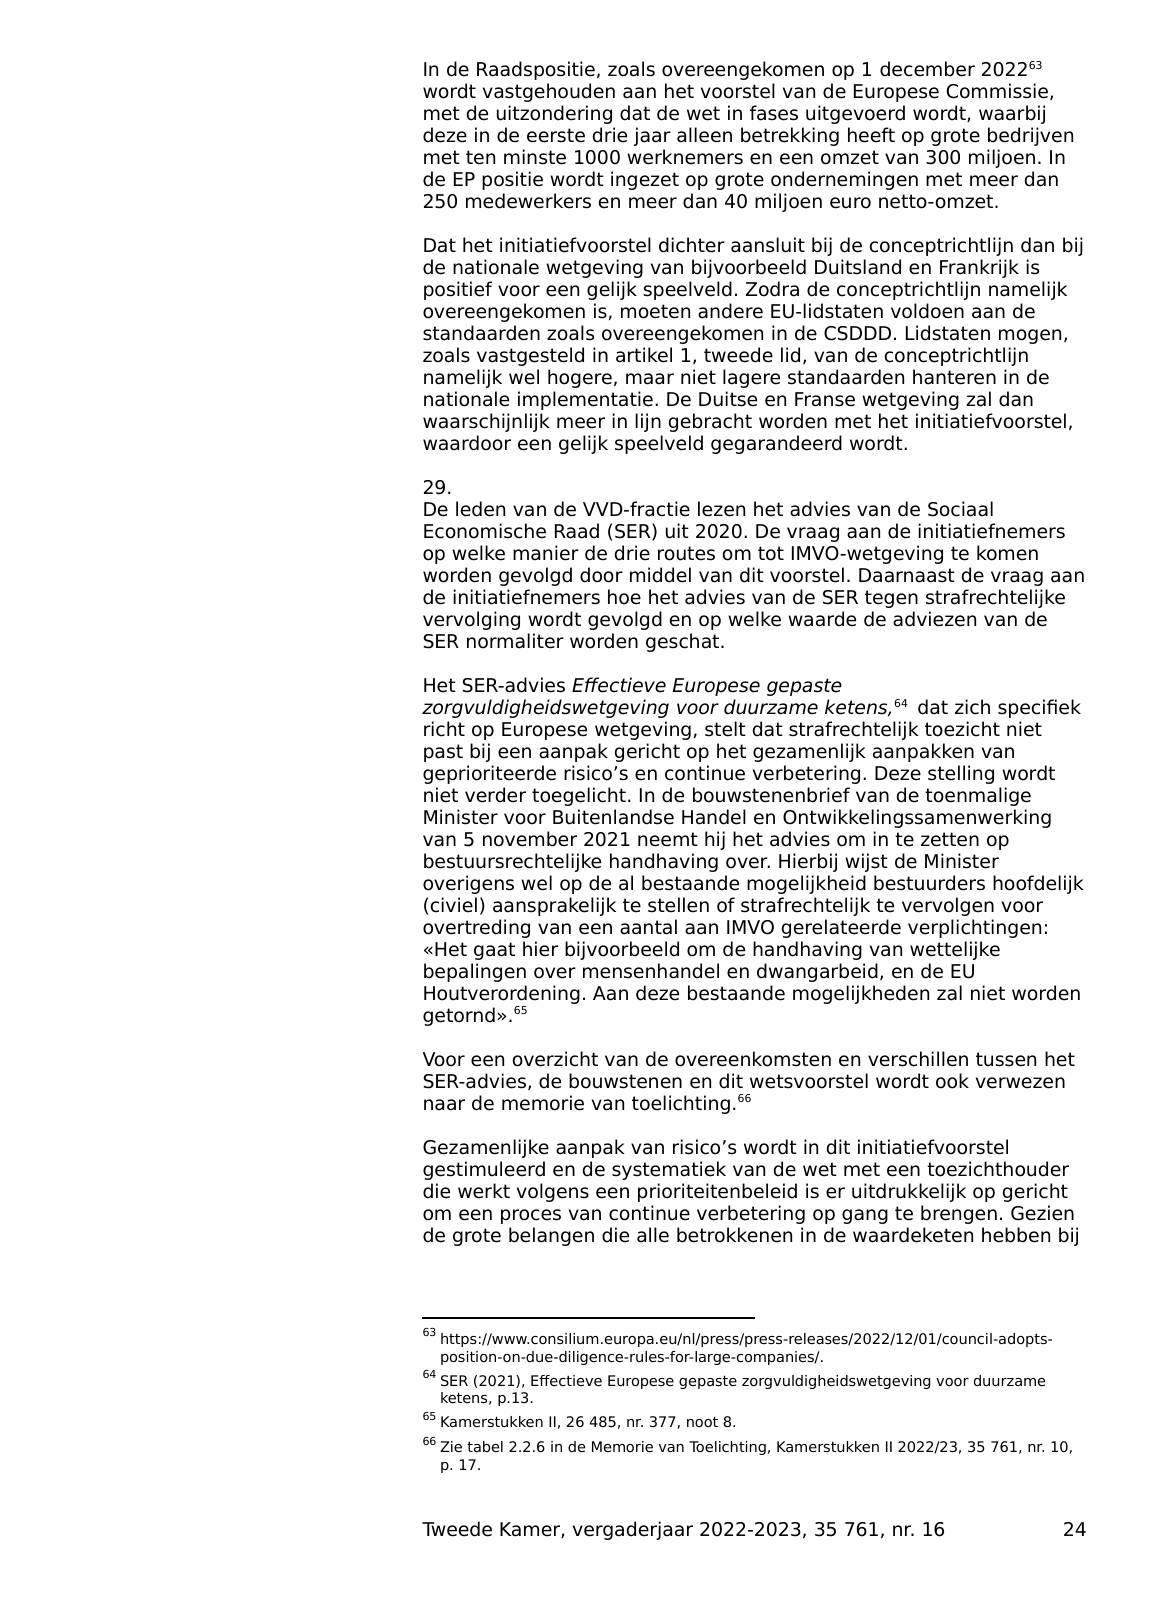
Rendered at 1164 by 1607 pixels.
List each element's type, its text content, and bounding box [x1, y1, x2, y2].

text Zie tabel 2.2.6 in de Memorie van Toelichting, Kamerstukken II 2022/23, 35 761, nr. 10, p. 17. [422, 1435, 1087, 1474]
text In de Raadspositie, zoals overeengekomen op 1 december 2022 wordt vastgehouden aan het voorstel van de Europese Commissie, met de uitzondering dat de wet in fases uitgevoerd wordt, waarbij deze in de eerste drie jaar alleen betrekking heeft op grote bedrijven met ten minste 1000 werknemers en een omzet van 300 miljoen. In de EP positie wordt ingezet op grote ondernemingen met meer dan 250 medewerkers en meer dan 40 miljoen euro netto-omzet. [422, 59, 1087, 213]
text Dat het initiatiefvoorstel dichter aansluit bij de conceptrichtlijn dan bij de nationale wetgeving van bijvoorbeeld Duitsland en Frankrijk is positief voor een gelijk speelveld. Zodra de conceptrichtlijn namelijk overeengekomen is, moeten andere EU-lidstaten voldoen aan de standaarden zoals overeengekomen in de CSDDD. Lidstaten mogen, zoals vastgesteld in artikel 1, tweede lid, van de conceptrichtlijn namelijk wel hogere, maar niet lagere standaarden hanteren in de nationale implementatie. De Duitse en Franse wetgeving zal dan waarschijnlijk meer in lijn gebracht worden met het initiatiefvoorstel, waardoor een gelijk speelveld gegarandeerd wordt. [422, 235, 1087, 455]
text Voor een overzicht van de overeenkomsten en verschillen tussen het SER-advies, de bouwstenen en dit wetsvoorstel wordt ook verwezen naar de memorie van toelichting. [422, 1049, 1087, 1115]
text https://www.consilium.europa.eu/nl/press/press-releases/2022/12/01/council-adopts-position-on-due-diligence-rules-for-large-companies/. [422, 1327, 1087, 1366]
text Gezamenlijke aanpak van risico’s wordt in dit initiatiefvoorstel gestimuleerd en de systematiek van de wet met een toezichthouder die werkt volgens een prioriteitenbeleid is er uitdrukkelijk op gericht om een proces van continue verbetering op gang te brengen. Gezien de grote belangen die alle betrokkenen in de waardeketen hebben bij [422, 1137, 1087, 1247]
text Kamerstukken II, 26 485, nr. 377, noot 8. [422, 1410, 1087, 1432]
text De leden van de VVD-fractie lezen het advies van de Sociaal Economische Raad (SER) uit 2020. De vraag aan de initiatiefnemers op welke manier de drie routes om tot IMVO-wetgeving te komen worden gevolgd door middel van dit voorstel. Daarnaast de vraag aan de initiatiefnemers hoe het advies van de SER tegen strafrechtelijke vervolging wordt gevolgd en op welke waarde de adviezen van de SER normaliter worden geschat. [422, 499, 1087, 653]
text SER (2021), Effectieve Europese gepaste zorgvuldigheidswetgeving voor duurzame ketens, p.13. [422, 1368, 1087, 1407]
text Het SER-advies Effectieve Europese gepaste zorgvuldigheidswetgeving voor duurzame ketens, dat zich specifiek richt op Europese wetgeving, stelt dat strafrechtelijk toezicht niet past bij een aanpak gericht op het gezamenlijk aanpakken van geprioriteerde risico’s en continue verbetering. Deze stelling wordt niet verder toegelicht. In de bouwstenenbrief van de toenmalige Minister voor Buitenlandse Handel en Ontwikkelingssamenwerking van 5 november 2021 neemt hij het advies om in te zetten op bestuursrechtelijke handhaving over. Hierbij wijst de Minister overigens wel op de al bestaande mogelijkheid bestuurders hoofdelijk (civiel) aansprakelijk te stellen of strafrechtelijk te vervolgen voor overtreding van een aantal aan IMVO gerelateerde verplichtingen: «Het gaat hier bijvoorbeeld om de handhaving van wettelijke bepalingen over mensenhandel en dwangarbeid, en de EU Houtverordening. Aan deze bestaande mogelijkheden zal niet worden getornd». [422, 675, 1087, 1027]
text 29. [422, 477, 1087, 499]
